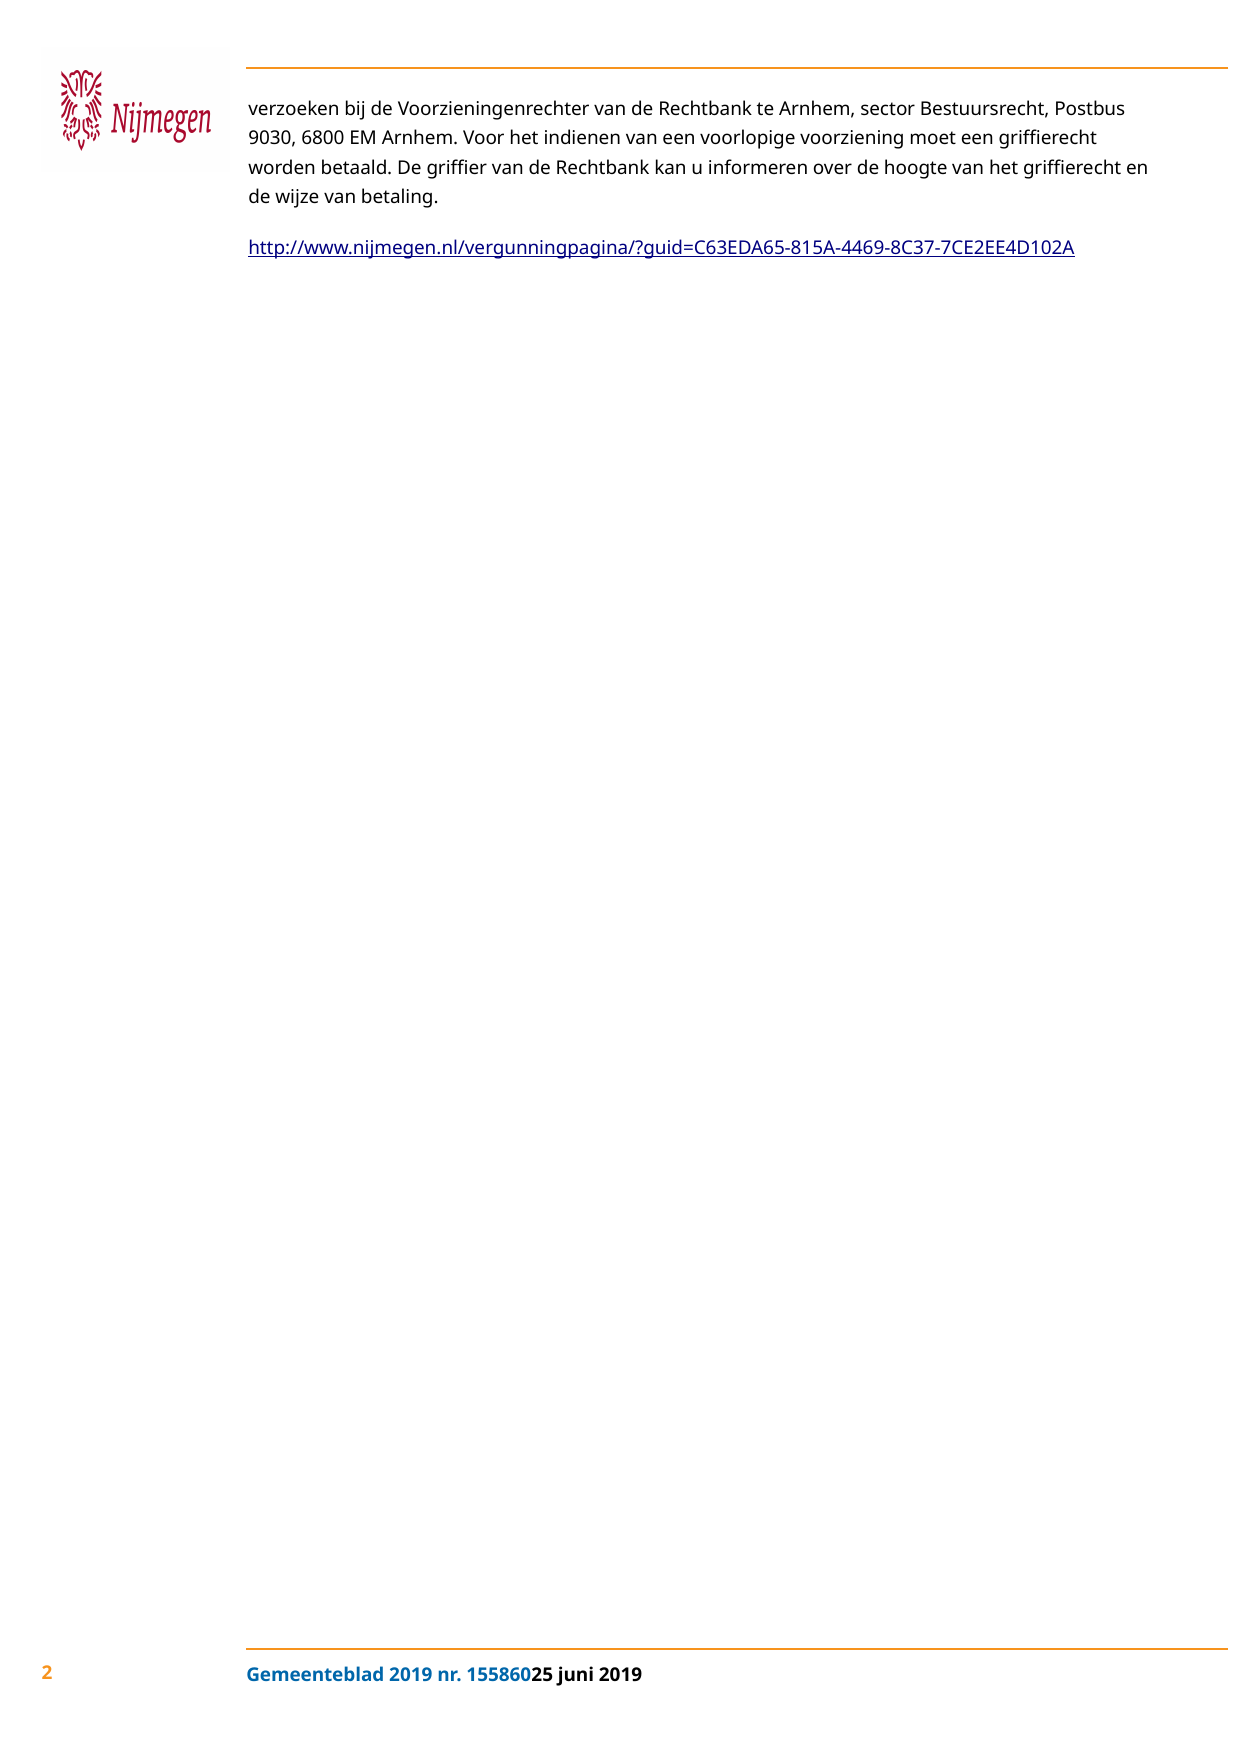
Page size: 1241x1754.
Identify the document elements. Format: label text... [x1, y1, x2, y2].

picture [41, 47, 231, 172]
text http://www.nijmegen.nl/vergunningpagina/?guid=C63EDA65-815A-4469-8C37-7CE2EE4D102A [248, 234, 1152, 260]
text verzoeken bij de Voorzieningenrechter van de Rechtbank te Arnhem, sector Bestuursrecht, Postbus 9030, 6800 EM Arnhem. Voor het indienen van een voorlopige voorziening moet een griffierecht worden betaald. De griffier van de Rechtbank kan u informeren over de hoogte van het griffierecht en de wijze van betaling. [248, 95, 1152, 209]
